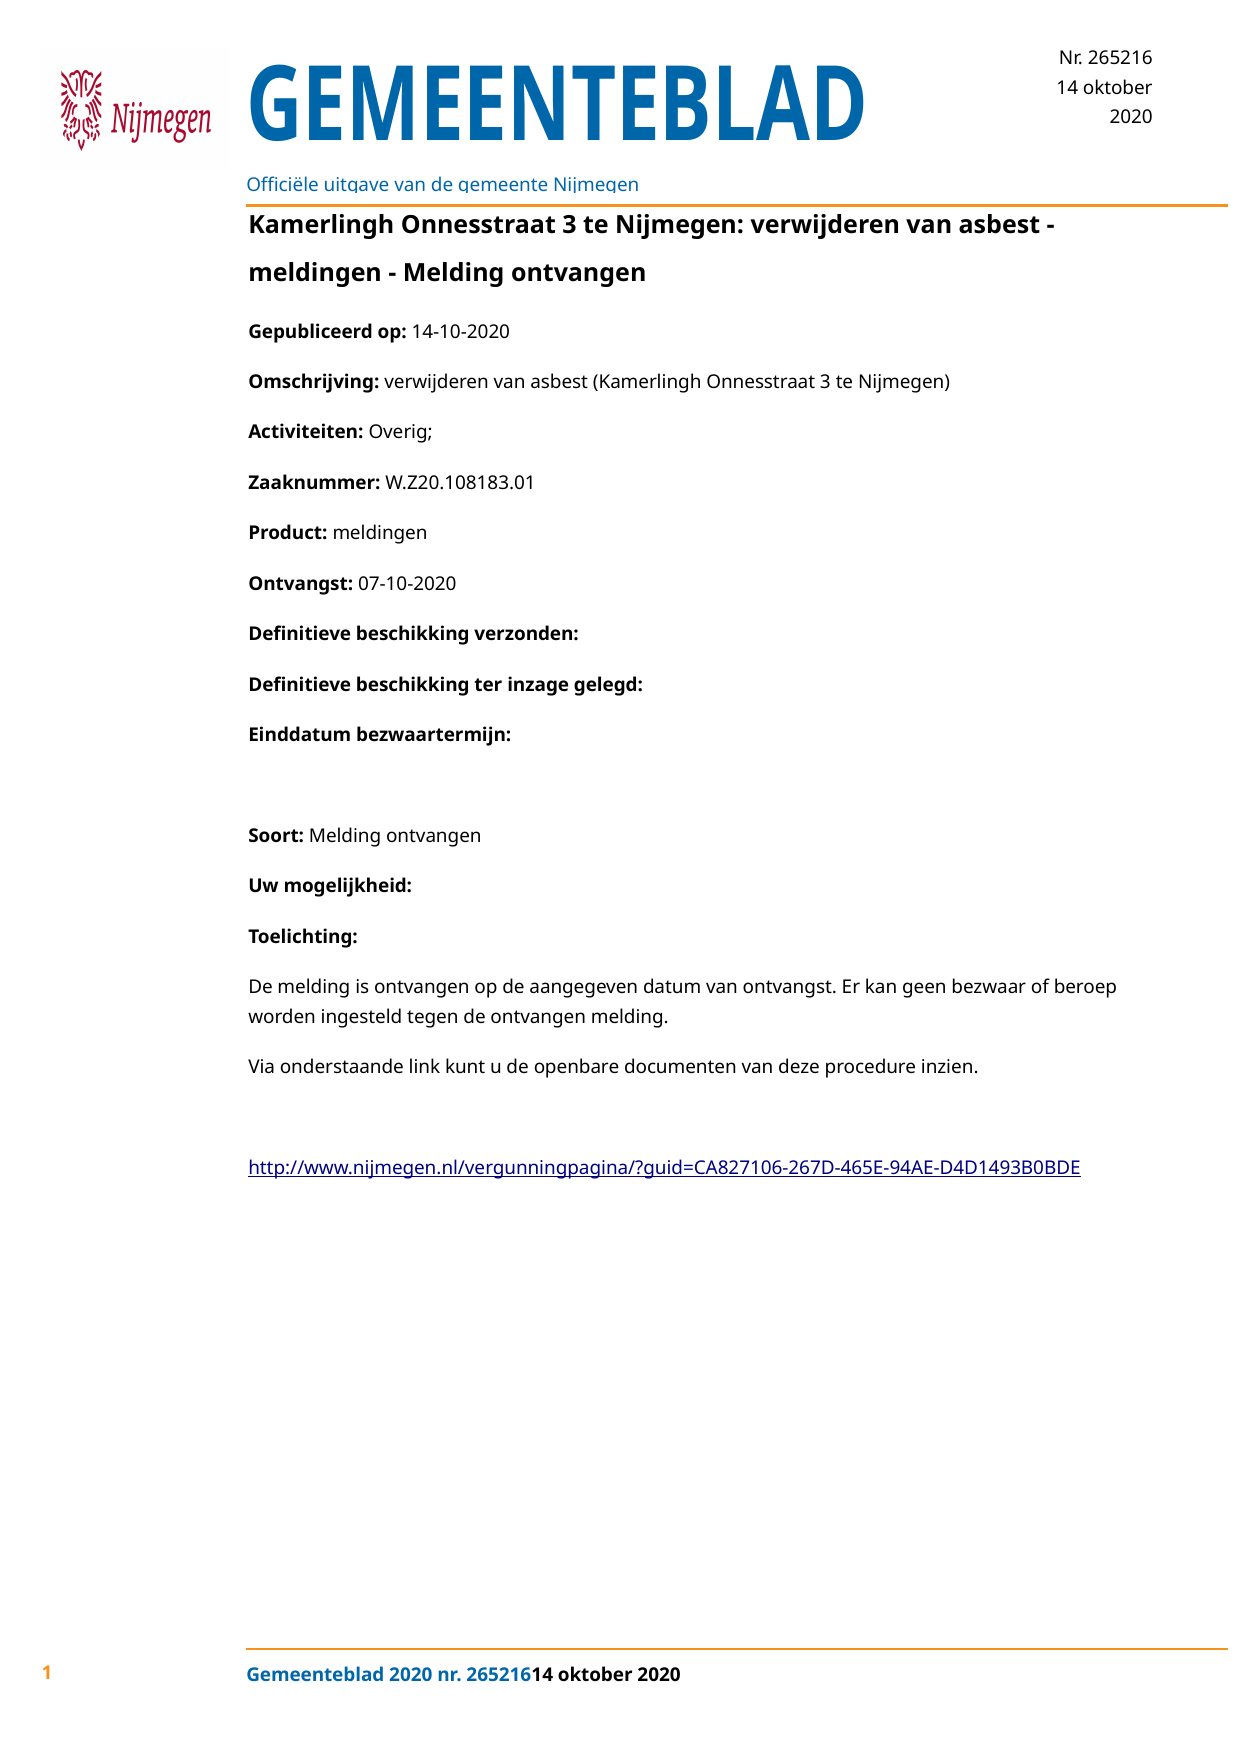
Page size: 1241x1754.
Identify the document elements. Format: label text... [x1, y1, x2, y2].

text De melding is ontvangen op de aangegeven datum van ontvangst. Er kan geen bezwaar of beroep worden ingesteld tegen de ontvangen melding. [248, 973, 1152, 1029]
text Definitieve beschikking verzonden: [248, 620, 1152, 646]
text Product: meldingen [248, 519, 1152, 545]
text Einddatum bezwaartermijn: [248, 721, 1152, 747]
text Via onderstaande link kunt u de openbare documenten van deze procedure inzien. [248, 1053, 1152, 1079]
text http://www.nijmegen.nl/vergunningpagina/?guid=CA827106-267D-465E-94AE-D4D1493B0BDE [248, 1154, 1152, 1180]
text Toelichting: [248, 923, 1152, 949]
picture [41, 47, 231, 172]
text Ontvangst: 07-10-2020 [248, 570, 1152, 596]
text Definitieve beschikking ter inzage gelegd: [248, 671, 1152, 697]
text Kamerlingh Onnesstraat 3 te Nijmegen: verwijderen van asbest - meldingen - Melding ontvangen [248, 207, 1152, 288]
text Soort: Melding ontvangen [248, 822, 1152, 848]
text Zaaknummer: W.Z20.108183.01 [248, 469, 1152, 495]
text Omschrijving: verwijderen van asbest (Kamerlingh Onnesstraat 3 te Nijmegen) [248, 368, 1152, 394]
text Gepubliceerd op: 14-10-2020 [248, 318, 1152, 344]
text Activiteiten: Overig; [248, 419, 1152, 444]
text Uw mogelijkheid: [248, 872, 1152, 898]
